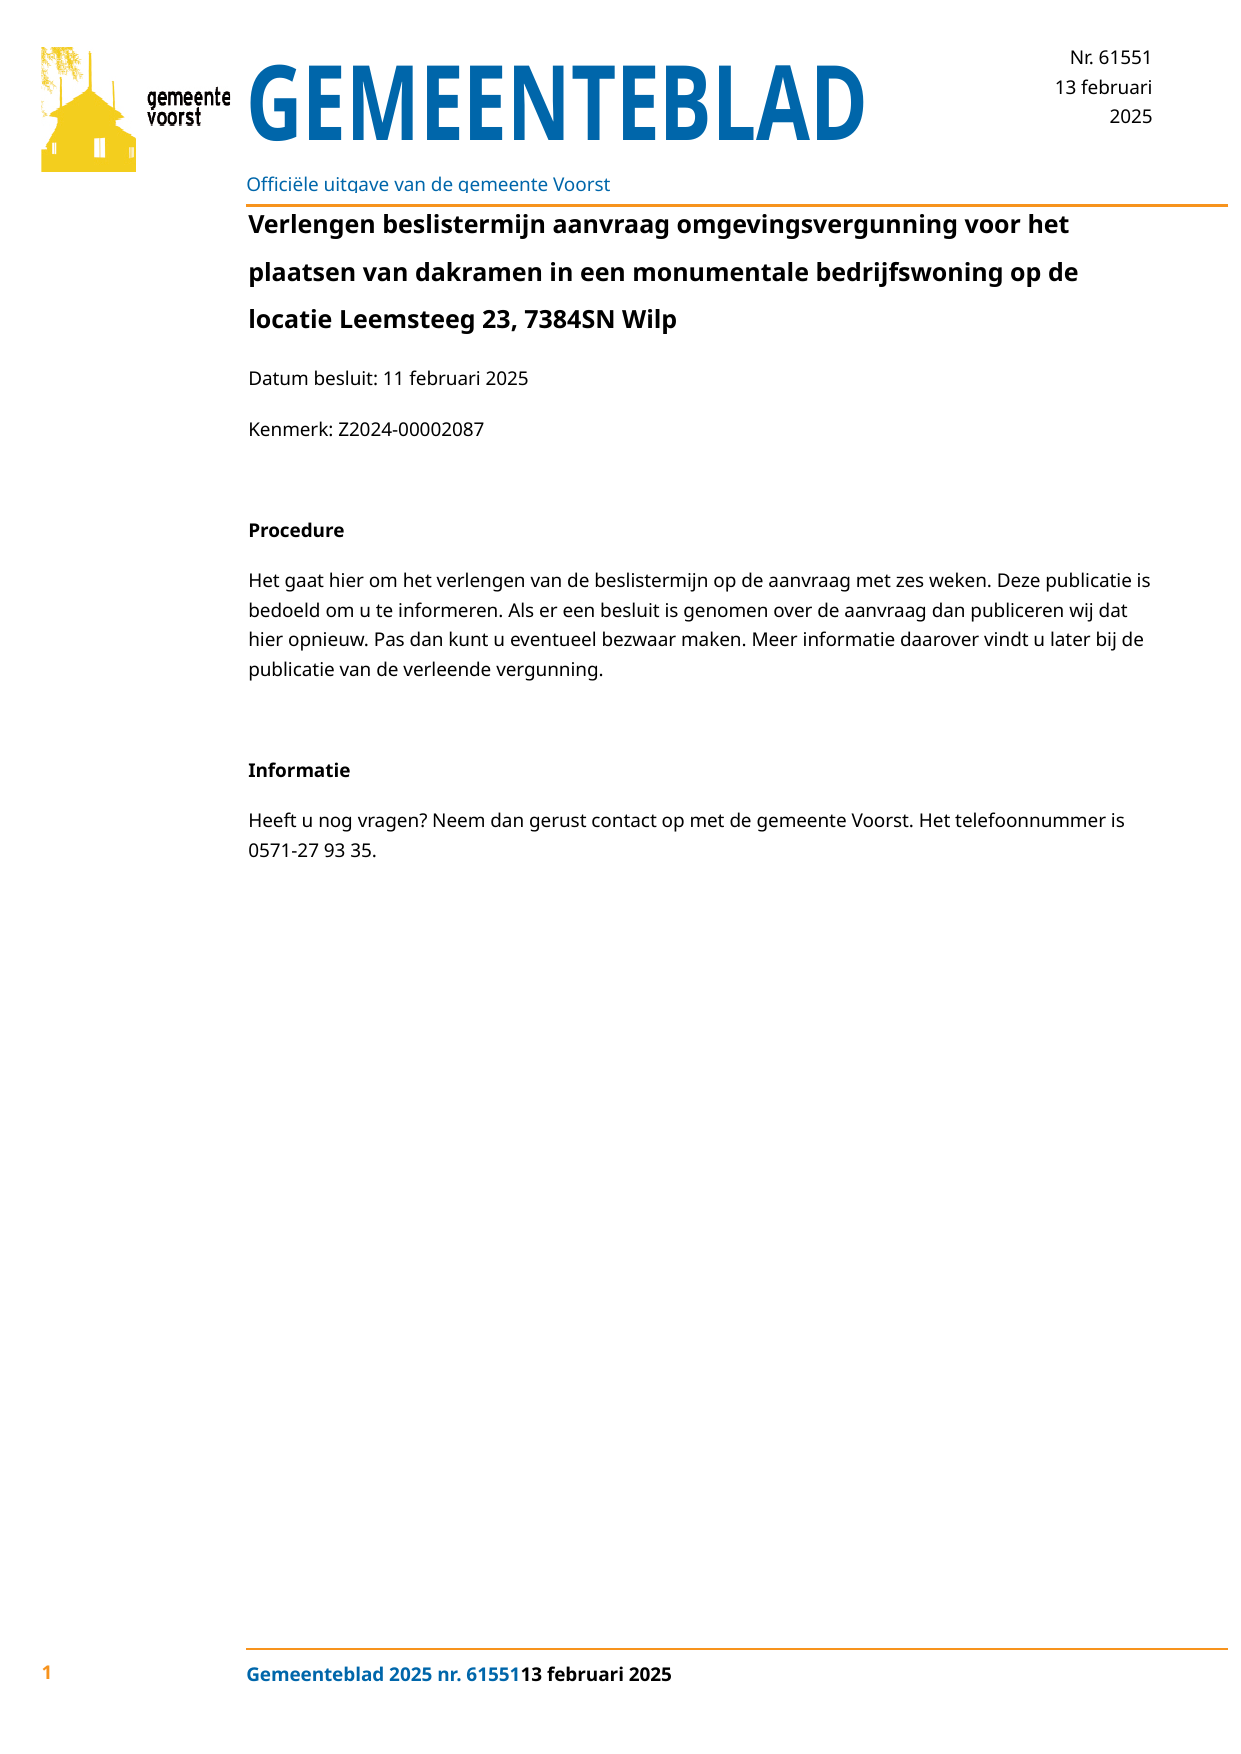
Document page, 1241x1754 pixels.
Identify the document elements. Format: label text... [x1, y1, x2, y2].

text Kenmerk: Z2024-00002087 [248, 416, 1152, 442]
text Verlengen beslistermijn aanvraag omgevingsvergunning voor het plaatsen van dakramen in een monumentale bedrijfswoning op de locatie Leemsteeg 23, 7384SN Wilp [248, 207, 1152, 336]
picture [41, 47, 231, 172]
text Procedure [248, 517, 1152, 542]
text Informatie [248, 757, 1152, 782]
text Heeft u nog vragen? Neem dan gerust contact op met de gemeente Voorst. Het telefoonnummer is 0571-27 93 35. [248, 807, 1152, 862]
text Het gaat hier om het verlengen van de beslistermijn op de aanvraag met zes weken. Deze publicatie is bedoeld om u te informeren. Als er een besluit is genomen over de aanvraag dan publiceren wij dat hier opnieuw. Pas dan kunt u eventueel bezwaar maken. Meer informatie daarover vindt u later bij de publicatie van de verleende vergunning. [248, 567, 1152, 682]
text Datum besluit: 11 februari 2025 [248, 366, 1152, 391]
